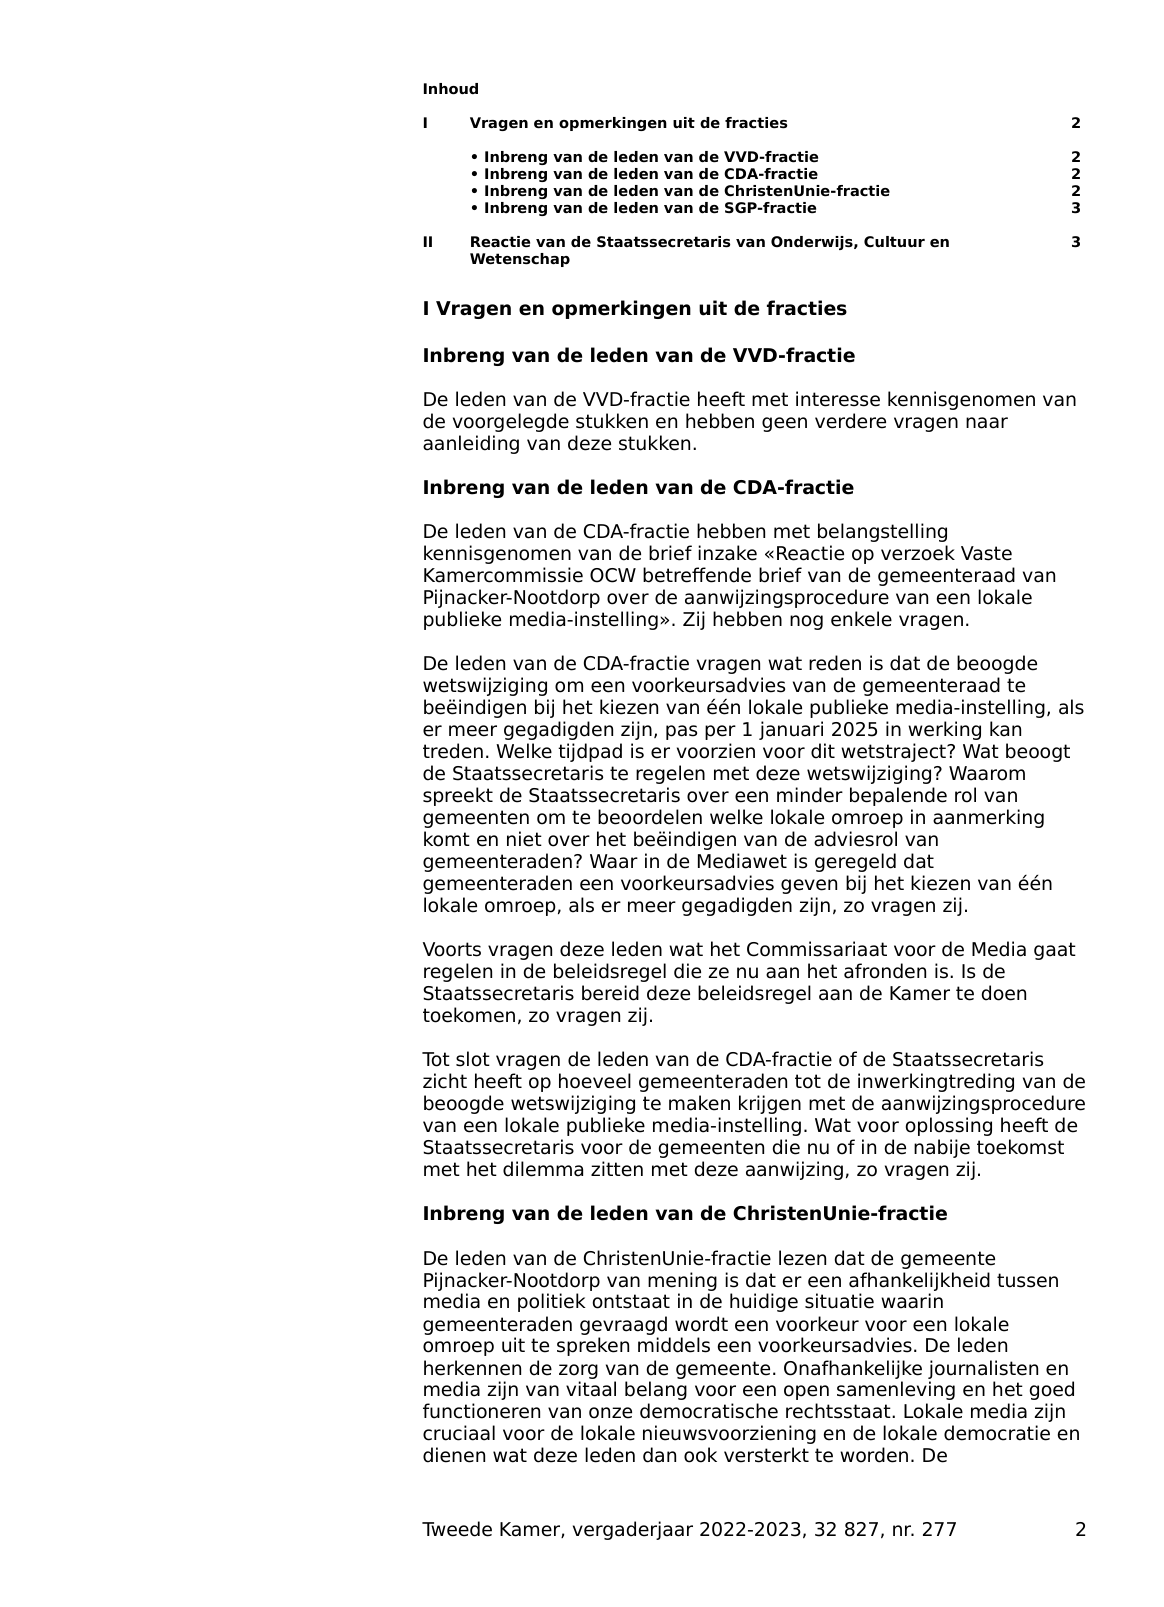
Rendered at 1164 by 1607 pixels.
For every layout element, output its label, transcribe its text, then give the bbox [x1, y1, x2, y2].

table_cell [422, 183, 463, 200]
subtitle Inbreng van de leden van de VVD-fractie [422, 345, 1087, 367]
table_cell 3 [1028, 234, 1087, 268]
table_cell [422, 98, 1087, 115]
subtitle I Vragen en opmerkingen uit de fracties [422, 298, 1087, 320]
text Tot slot vragen de leden van de CDA-fractie of de Staatssecretaris zicht heeft op hoeveel gemeenteraden tot de inwerkingtreding van de beoogde wetswijziging te maken krijgen met de aanwijzingsprocedure van een lokale publieke media-instelling. Wat voor oplossing heeft de Staatssecretaris voor de gemeenten die nu of in de nabije toekomst met het dilemma zitten met deze aanwijzing, zo vragen zij. [422, 1049, 1087, 1181]
table_cell [464, 132, 1027, 149]
table_cell [422, 132, 463, 149]
text De leden van de VVD-fractie heeft met interesse kennisgenomen van de voorgelegde stukken en hebben geen verdere vragen naar aanleiding van deze stukken. [422, 389, 1087, 455]
table_cell • Inbreng van de leden van de VVD-fractie [464, 149, 1027, 166]
text Voorts vragen deze leden wat het Commissariaat voor de Media gaat regelen in de beleidsregel die ze nu aan het afronden is. Is de Staatssecretaris bereid deze beleidsregel aan de Kamer te doen toekomen, zo vragen zij. [422, 939, 1087, 1027]
table_cell • Inbreng van de leden van de CDA-fractie [464, 166, 1027, 183]
table_cell 2 [1028, 149, 1087, 166]
table_cell [422, 217, 463, 234]
table_cell II [422, 234, 463, 268]
table_cell 2 [1028, 183, 1087, 200]
table_cell 3 [1028, 200, 1087, 217]
text De leden van de CDA-fractie hebben met belangstelling kennisgenomen van de brief inzake «Reactie op verzoek Vaste Kamercommissie OCW betreffende brief van de gemeenteraad van Pijnacker-Nootdorp over de aanwijzingsprocedure van een lokale publieke media-instelling». Zij hebben nog enkele vragen. [422, 521, 1087, 631]
table_cell 2 [1028, 115, 1087, 132]
table_header Inhoud [422, 81, 1087, 98]
table_cell Reactie van de Staatssecretaris van Onderwijs, Cultuur en Wetenschap [464, 234, 1027, 268]
table_cell I [422, 115, 463, 132]
table_cell [464, 217, 1027, 234]
table_cell [1028, 217, 1087, 234]
subtitle Inbreng van de leden van de CDA-fractie [422, 477, 1087, 499]
table_cell [422, 200, 463, 217]
table_cell [1028, 132, 1087, 149]
table_cell • Inbreng van de leden van de SGP-fractie [464, 200, 1027, 217]
table_cell 2 [1028, 166, 1087, 183]
text De leden van de CDA-fractie vragen wat reden is dat de beoogde wetswijziging om een voorkeursadvies van de gemeenteraad te beëindigen bij het kiezen van één lokale publieke media-instelling, als er meer gegadigden zijn, pas per 1 januari 2025 in werking kan treden. Welke tijdpad is er voorzien voor dit wetstraject? Wat beoogt de Staatssecretaris te regelen met deze wetswijziging? Waarom spreekt de Staatssecretaris over een minder bepalende rol van gemeenten om te beoordelen welke lokale omroep in aanmerking komt en niet over het beëindigen van de adviesrol van gemeenteraden? Waar in de Mediawet is geregeld dat gemeenteraden een voorkeursadvies geven bij het kiezen van één lokale omroep, als er meer gegadigden zijn, zo vragen zij. [422, 653, 1087, 917]
table_cell [422, 149, 463, 166]
text De leden van de ChristenUnie-fractie lezen dat de gemeente Pijnacker-Nootdorp van mening is dat er een afhankelijkheid tussen media en politiek ontstaat in de huidige situatie waarin gemeenteraden gevraagd wordt een voorkeur voor een lokale omroep uit te spreken middels een voorkeursadvies. De leden herkennen de zorg van de gemeente. Onafhankelijke journalisten en media zijn van vitaal belang voor een open samenleving en het goed functioneren van onze democratische rechtsstaat. Lokale media zijn cruciaal voor de lokale nieuwsvoorziening en de lokale democratie en dienen wat deze leden dan ook versterkt te worden. De [422, 1247, 1087, 1467]
table_cell [422, 166, 463, 183]
subtitle Inbreng van de leden van de ChristenUnie-fractie [422, 1203, 1087, 1225]
table_cell • Inbreng van de leden van de ChristenUnie-fractie [464, 183, 1027, 200]
table_cell Vragen en opmerkingen uit de fracties [464, 115, 1027, 132]
